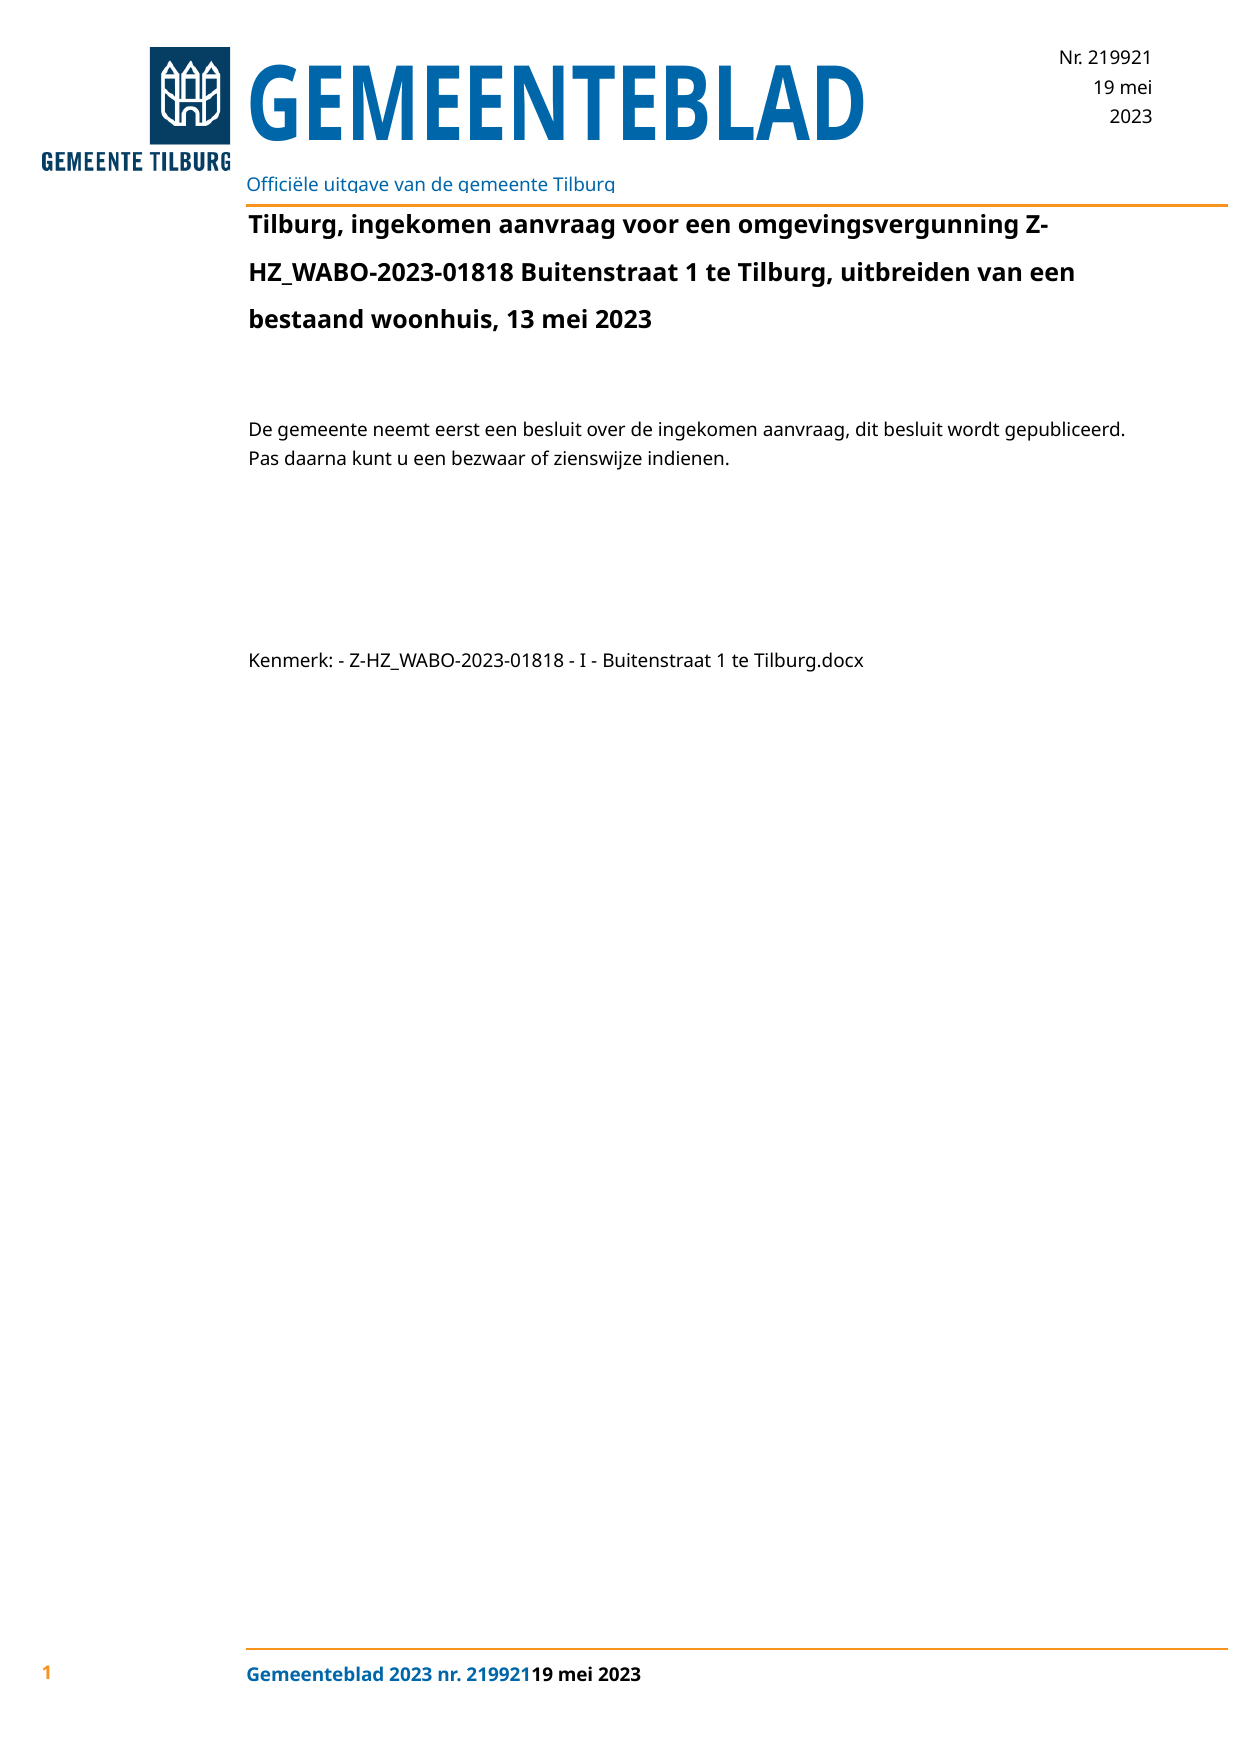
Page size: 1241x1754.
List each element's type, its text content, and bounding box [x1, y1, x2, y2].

text De gemeente neemt eerst een besluit over de ingekomen aanvraag, dit besluit wordt gepubliceerd. Pas daarna kunt u een bezwaar of zienswijze indienen. [248, 416, 1152, 471]
text Kenmerk: - Z-HZ_WABO-2023-01818 - I - Buitenstraat 1 te Tilburg.docx [248, 647, 1152, 673]
text Tilburg, ingekomen aanvraag voor een omgevingsvergunning Z-HZ_WABO-2023-01818 Buitenstraat 1 te Tilburg, uitbreiden van een bestaand woonhuis, 13 mei 2023 [248, 207, 1152, 336]
picture [41, 47, 231, 172]
